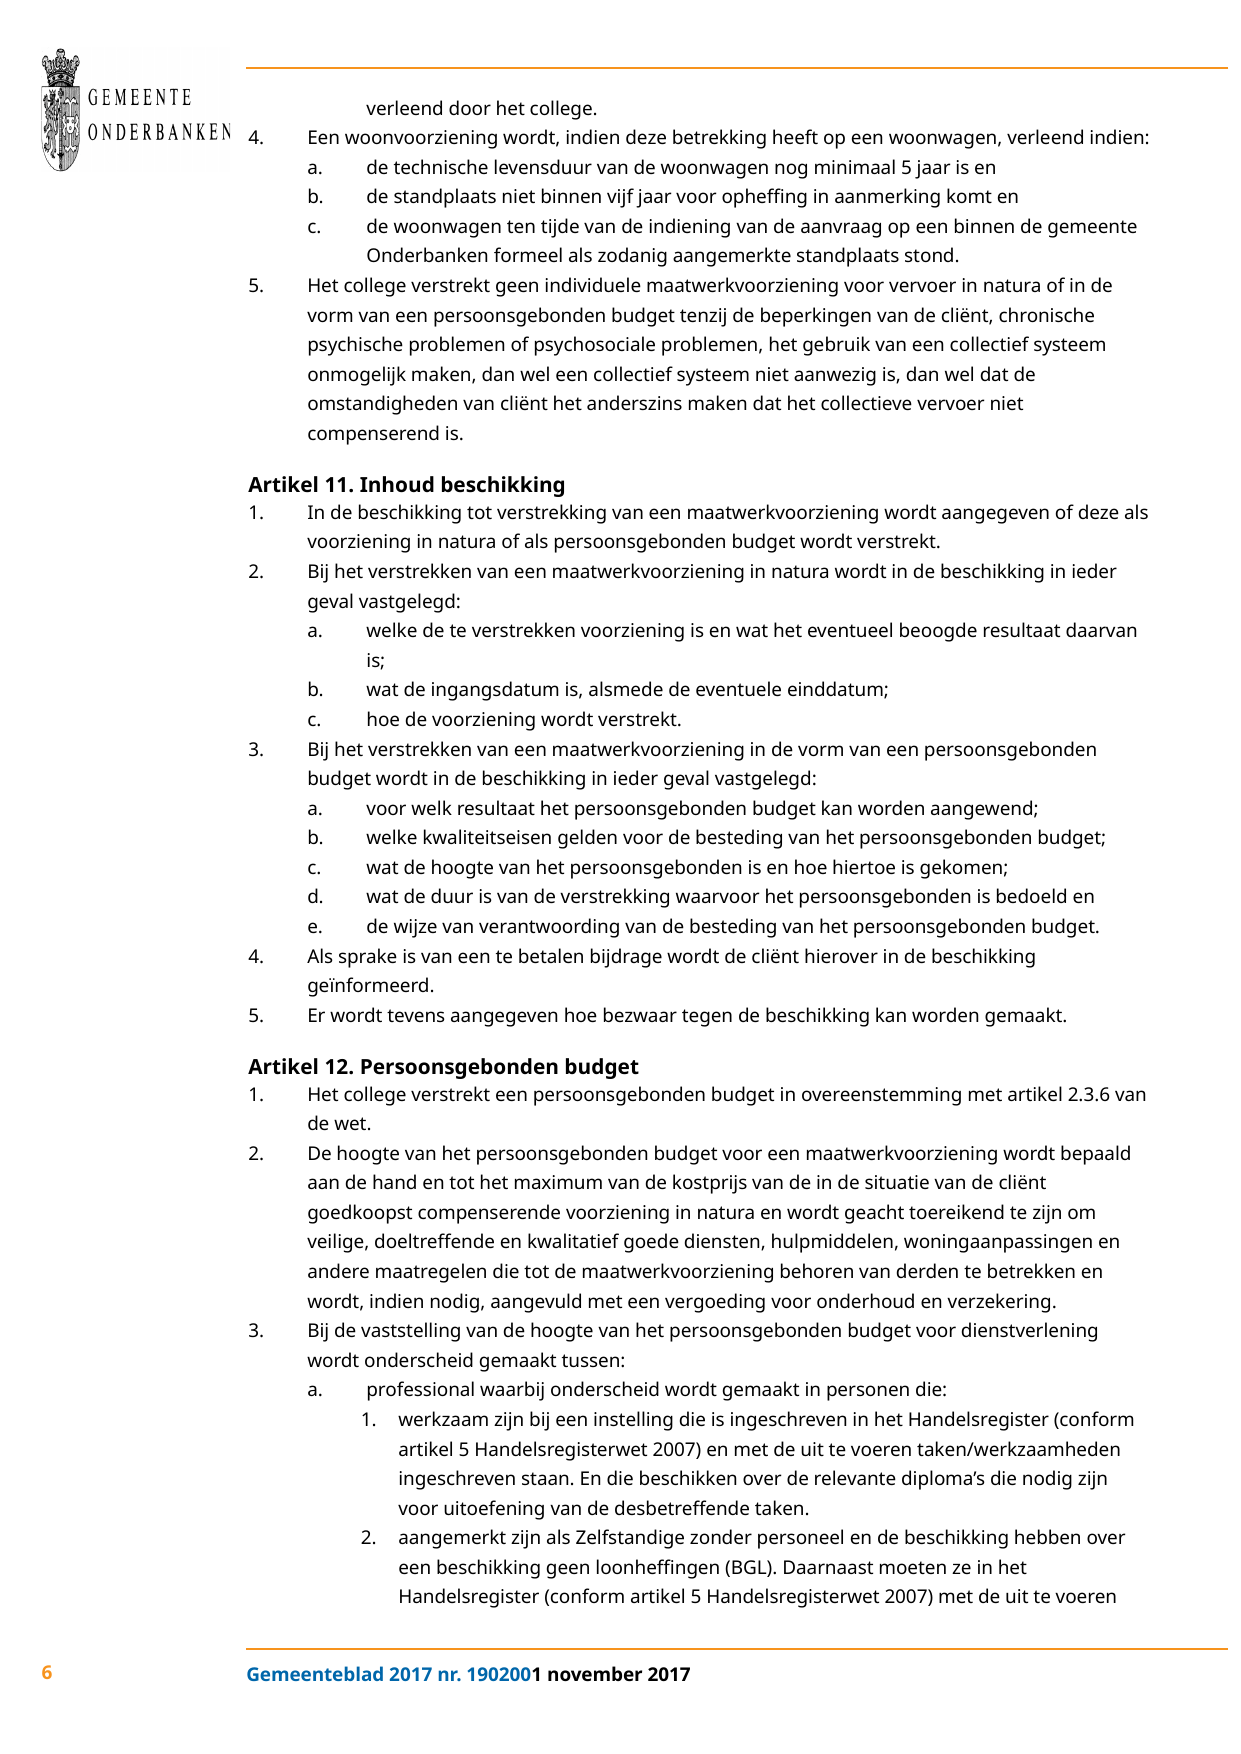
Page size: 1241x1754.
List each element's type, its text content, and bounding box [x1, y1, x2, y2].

list Een woonvoorziening wordt, indien deze betrekking heeft op een woonwagen, verleend indien: [248, 124, 1152, 150]
list Bij de vaststelling van de hoogte van het persoonsgebonden budget voor dienstverlening wordt onderscheid gemaakt tussen: [248, 1317, 1152, 1373]
list werkzaam zijn bij een instelling die is ingeschreven in het Handelsregister (conform artikel 5 Handelsregisterwet 2007) en met de uit te voeren taken/werkzaamheden ingeschreven staan. En die beschikken over de relevante diploma’s die nodig zijn voor uitoefening van de desbetreffende taken. [361, 1406, 1152, 1521]
list de technische levensduur van de woonwagen nog minimaal 5 jaar is en [307, 154, 1152, 180]
list Het college verstrekt een persoonsgebonden budget in overeenstemming met artikel 2.3.6 van de wet. [248, 1081, 1152, 1136]
list wat de ingangsdatum is, alsmede de eventuele einddatum; [307, 677, 1152, 702]
list wat de hoogte van het persoonsgebonden is en hoe hiertoe is gekomen; [307, 854, 1152, 880]
list Bij het verstrekken van een maatwerkvoorziening in de vorm van een persoonsgebonden budget wordt in de beschikking in ieder geval vastgelegd: [248, 736, 1152, 791]
list de woonwagen ten tijde van de indiening van de aanvraag op een binnen de gemeente Onderbanken formeel als zodanig aangemerkte standplaats stond. [307, 213, 1152, 268]
list Het college verstrekt geen individuele maatwerkvoorziening voor vervoer in natura of in de vorm van een persoonsgebonden budget tenzij de beperkingen van de cliënt, chronische psychische problemen of psychosociale problemen, het gebruik van een collectief systeem onmogelijk maken, dan wel een collectief systeem niet aanwezig is, dan wel dat de omstandigheden van cliënt het anderszins maken dat het collectieve vervoer niet compenserend is. [248, 272, 1152, 446]
list De hoogte van het persoonsgebonden budget voor een maatwerkvoorziening wordt bepaald aan de hand en tot het maximum van de kostprijs van de in de situatie van de cliënt goedkoopst compenserende voorziening in natura en wordt geacht toereikend te zijn om veilige, doeltreffende en kwalitatief goede diensten, hulpmiddelen, woningaanpassingen en andere maatregelen die tot de maatwerkvoorziening behoren van derden te betrekken en wordt, indien nodig, aangevuld met een vergoeding voor onderhoud en verzekering. [248, 1140, 1152, 1314]
list aangemerkt zijn als Zelfstandige zonder personeel en de beschikking hebben over een beschikking geen loonheffingen (BGL). Daarnaast moeten ze in het Handelsregister (conform artikel 5 Handelsregisterwet 2007) met de uit te voeren [361, 1524, 1152, 1609]
list de standplaats niet binnen vijf jaar voor opheffing in aanmerking komt en [307, 183, 1152, 209]
list professional waarbij onderscheid wordt gemaakt in personen die: [307, 1377, 1152, 1402]
list voor welk resultaat het persoonsgebonden budget kan worden aangewend; [307, 795, 1152, 821]
list de wijze van verantwoording van de besteding van het persoonsgebonden budget. [307, 913, 1152, 939]
list welke kwaliteitseisen gelden voor de besteding van het persoonsgebonden budget; [307, 824, 1152, 850]
text Artikel 12. Persoonsgebonden budget [248, 1052, 1152, 1081]
list verleend door het college. [307, 95, 1152, 121]
text Artikel 11. Inhoud beschikking [248, 471, 1152, 499]
list Er wordt tevens aangegeven hoe bezwaar tegen de beschikking kan worden gemaakt. [248, 1002, 1152, 1028]
list hoe de voorziening wordt verstrekt. [307, 706, 1152, 732]
picture [41, 47, 231, 172]
list welke de te verstrekken voorziening is en wat het eventueel beoogde resultaat daarvan is; [307, 617, 1152, 673]
list Als sprake is van een te betalen bijdrage wordt de cliënt hierover in de beschikking geïnformeerd. [248, 943, 1152, 998]
list Bij het verstrekken van een maatwerkvoorziening in natura wordt in de beschikking in ieder geval vastgelegd: [248, 558, 1152, 613]
list wat de duur is van de verstrekking waarvoor het persoonsgebonden is bedoeld en [307, 884, 1152, 909]
list In de beschikking tot verstrekking van een maatwerkvoorziening wordt aangegeven of deze als voorziening in natura of als persoonsgebonden budget wordt verstrekt. [248, 499, 1152, 554]
